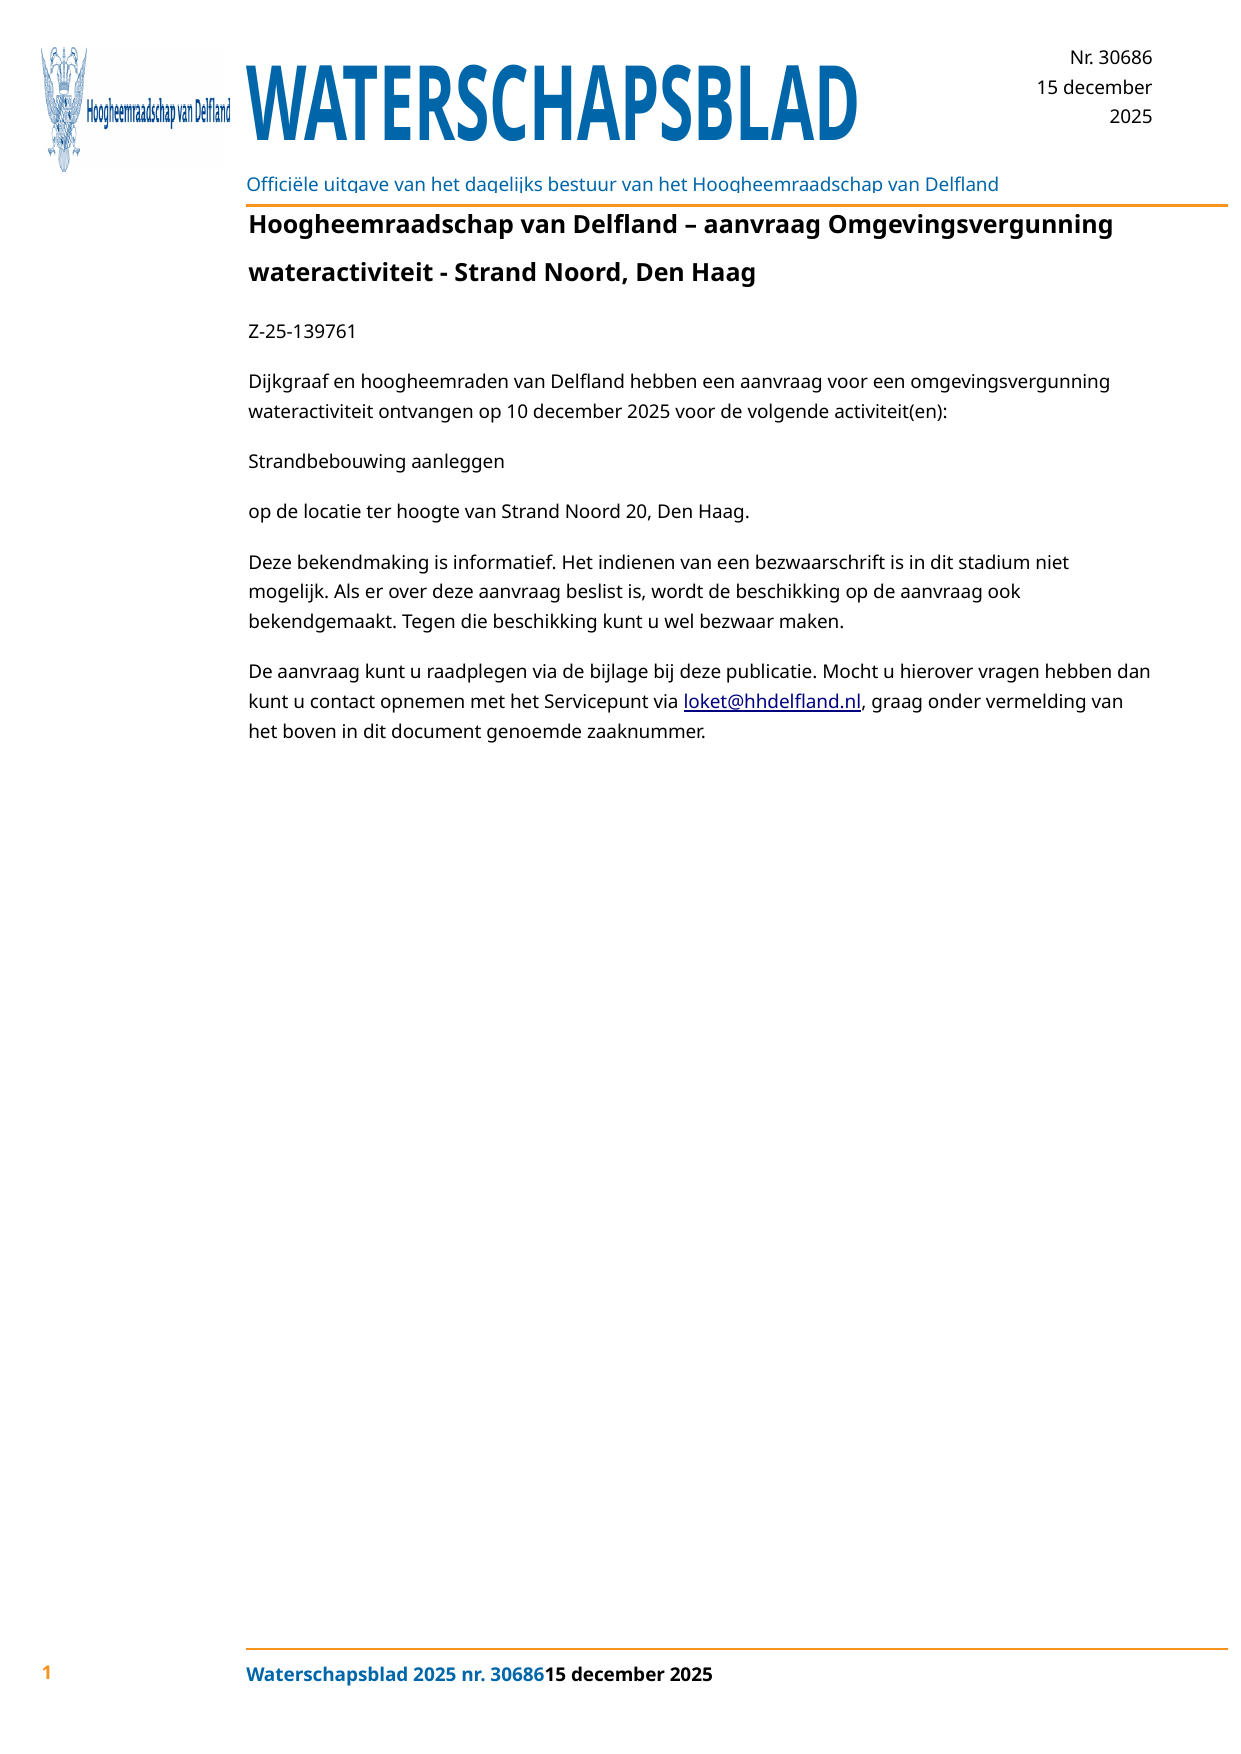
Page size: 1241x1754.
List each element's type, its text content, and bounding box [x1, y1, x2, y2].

text Dijkgraaf en hoogheemraden van Delfland hebben een aanvraag voor een omgevingsvergunning wateractiviteit ontvangen op 10 december 2025 voor de volgende activiteit(en): [248, 368, 1152, 424]
text De aanvraag kunt u raadplegen via de bijlage bij deze publicatie. Mocht u hierover vragen hebben dan kunt u contact opnemen met het Servicepunt via loket@hhdelfland.nl, graag onder vermelding van het boven in dit document genoemde zaaknummer. [248, 659, 1152, 744]
picture [41, 47, 231, 172]
text Strandbebouwing aanleggen [248, 448, 1152, 474]
text op de locatie ter hoogte van Strand Noord 20, Den Haag. [248, 499, 1152, 524]
text Deze bekendmaking is informatief. Het indienen van een bezwaarschrift is in dit stadium niet mogelijk. Als er over deze aanvraag beslist is, wordt de beschikking op de aanvraag ook bekendgemaakt. Tegen die beschikking kunt u wel bezwaar maken. [248, 549, 1152, 634]
text Z-25-139761 [248, 318, 1152, 344]
text Hoogheemraadschap van Delfland – aanvraag Omgevingsvergunning wateractiviteit - Strand Noord, Den Haag [248, 207, 1152, 288]
